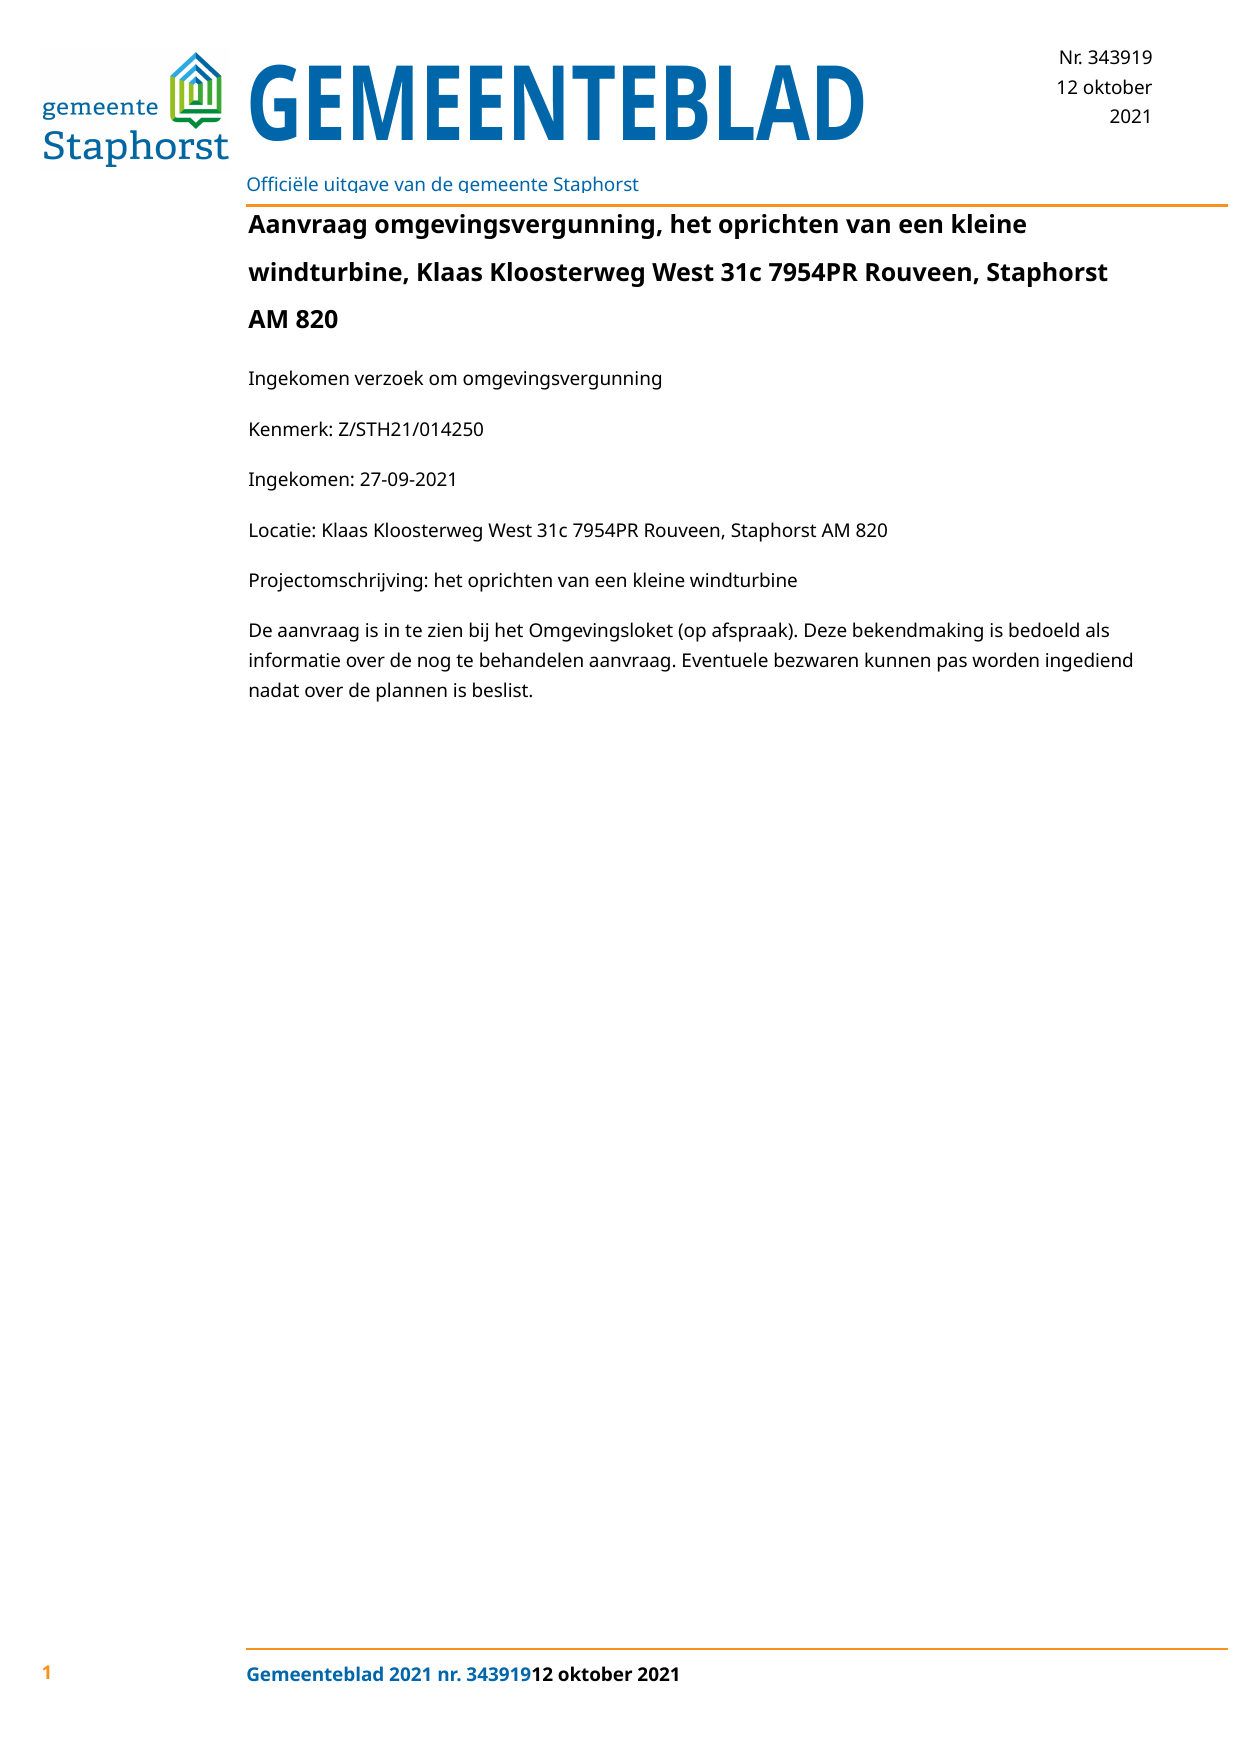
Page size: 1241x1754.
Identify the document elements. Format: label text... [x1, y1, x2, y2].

text Kenmerk: Z/STH21/014250 [248, 416, 1152, 442]
text De aanvraag is in te zien bij het Omgevingsloket (op afspraak). Deze bekendmaking is bedoeld als informatie over de nog te behandelen aanvraag. Eventuele bezwaren kunnen pas worden ingediend nadat over de plannen is beslist. [248, 618, 1152, 702]
text Aanvraag omgevingsvergunning, het oprichten van een kleine windturbine, Klaas Kloosterweg West 31c 7954PR Rouveen, Staphorst AM 820 [248, 207, 1152, 336]
text Projectomschrijving: het oprichten van een kleine windturbine [248, 567, 1152, 593]
text Ingekomen verzoek om omgevingsvergunning [248, 366, 1152, 391]
text Locatie: Klaas Kloosterweg West 31c 7954PR Rouveen, Staphorst AM 820 [248, 517, 1152, 542]
picture [41, 47, 231, 172]
text Ingekomen: 27-09-2021 [248, 466, 1152, 492]
